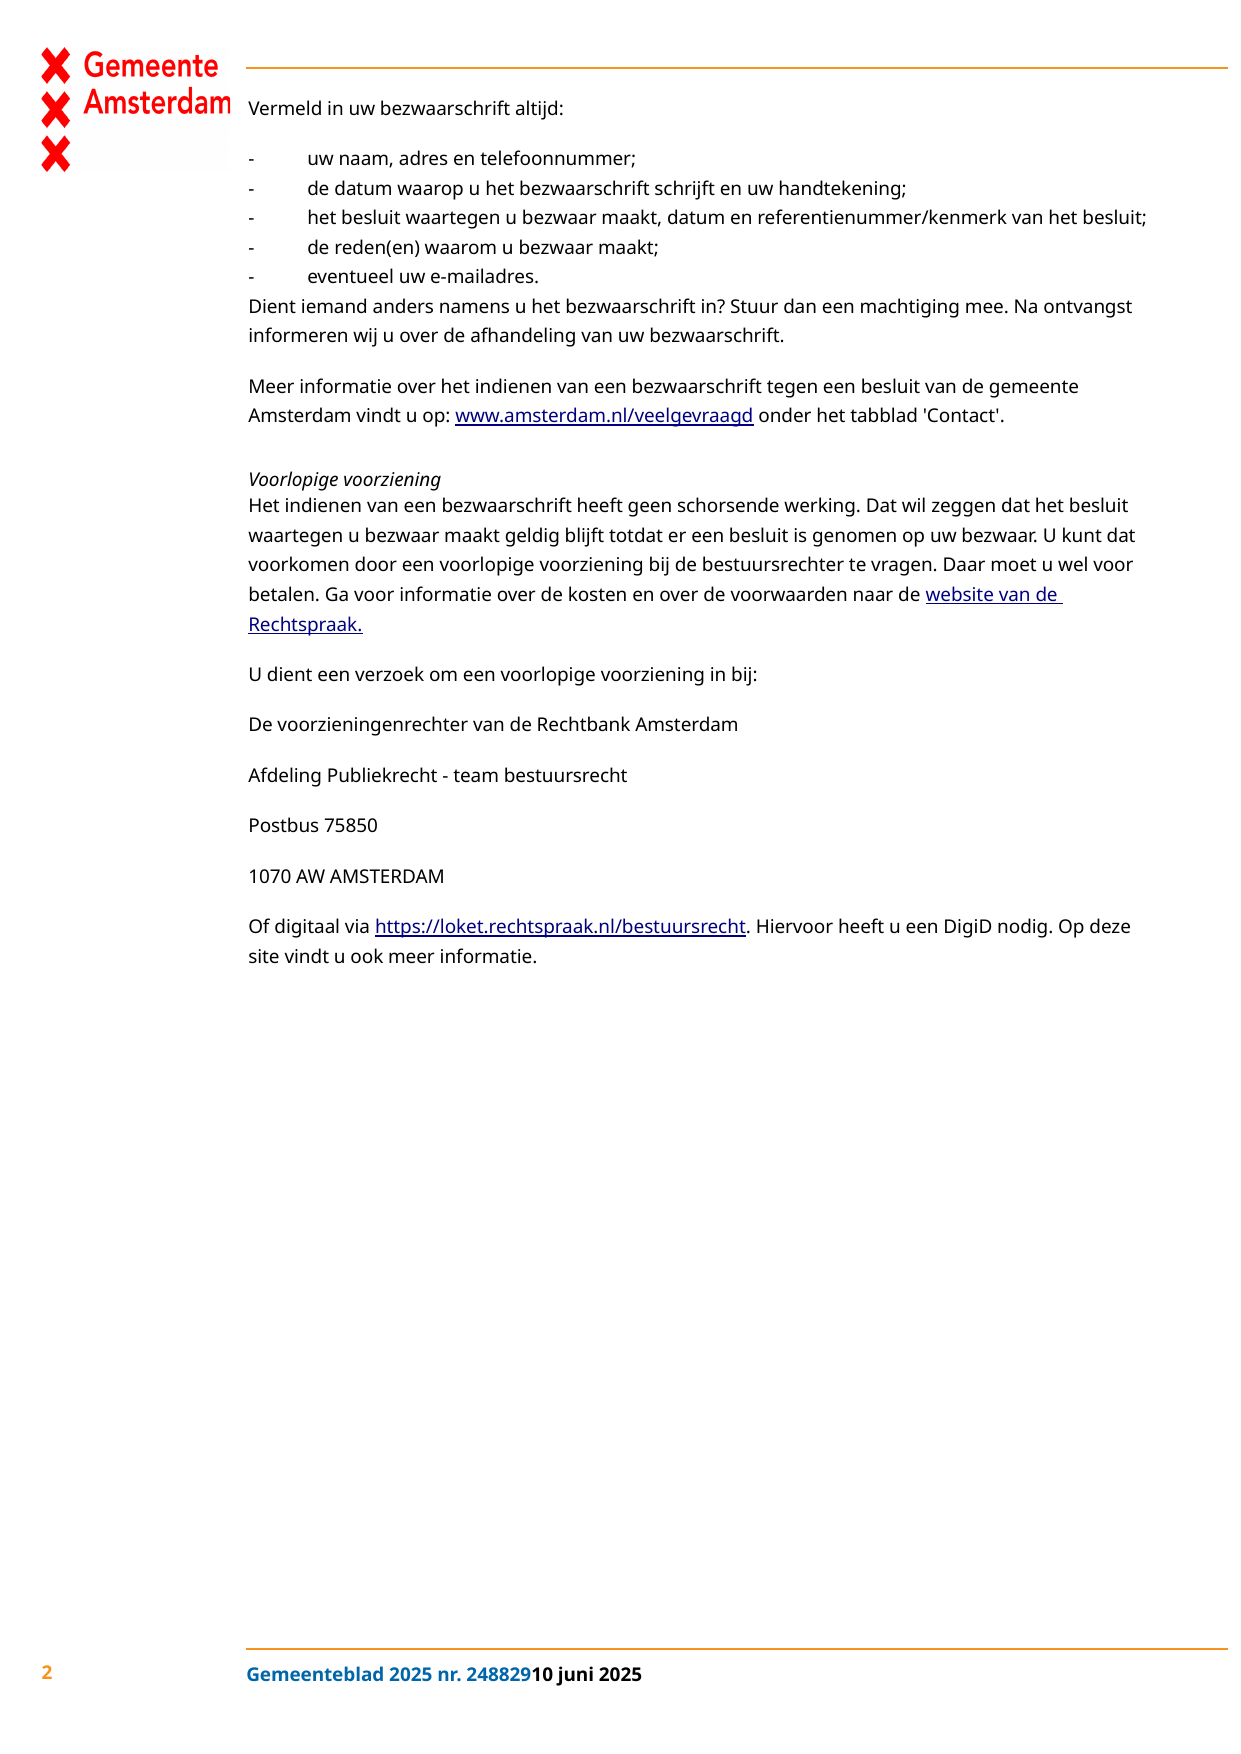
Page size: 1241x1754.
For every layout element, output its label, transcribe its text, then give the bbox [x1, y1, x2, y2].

text Het indienen van een bezwaarschrift heeft geen schorsende werking. Dat wil zeggen dat het besluit waartegen u bezwaar maakt geldig blijft totdat er een besluit is genomen op uw bezwaar. U kunt dat voorkomen door een voorlopige voorziening bij de bestuursrechter te vragen. Daar moet u wel voor betalen. Ga voor informatie over de kosten en over de voorwaarden naar de website van de Rechtspraak. [248, 492, 1152, 636]
picture [41, 47, 231, 172]
list het besluit waartegen u bezwaar maakt, datum en referentienummer/kenmerk van het besluit; [248, 204, 1152, 230]
list de datum waarop u het bezwaarschrift schrijft en uw handtekening; [248, 175, 1152, 201]
text Voorlopige voorziening [248, 467, 1152, 492]
text Vermeld in uw bezwaarschrift altijd: [248, 95, 1152, 121]
list uw naam, adres en telefoonnummer; [248, 145, 1152, 171]
text Meer informatie over het indienen van een bezwaarschrift tegen een besluit van de gemeente Amsterdam vindt u op: www.amsterdam.nl/veelgevraagd onder het tabblad 'Contact'. [248, 373, 1152, 428]
list eventueel uw e-mailadres. [248, 263, 1152, 289]
text Of digitaal via https://loket.rechtspraak.nl/bestuursrecht. Hiervoor heeft u een DigiD nodig. Op deze site vindt u ook meer informatie. [248, 913, 1152, 968]
list de reden(en) waarom u bezwaar maakt; [248, 234, 1152, 260]
text U dient een verzoek om een voorlopige voorziening in bij: [248, 661, 1152, 687]
text De voorzieningenrechter van de Rechtbank Amsterdam [248, 712, 1152, 737]
text Postbus 75850 [248, 812, 1152, 838]
text Afdeling Publiekrecht - team bestuursrecht [248, 762, 1152, 788]
text Dient iemand anders namens u het bezwaarschrift in? Stuur dan een machtiging mee. Na ontvangst informeren wij u over de afhandeling van uw bezwaarschrift. [248, 293, 1152, 348]
text 1070 AW AMSTERDAM [248, 863, 1152, 888]
